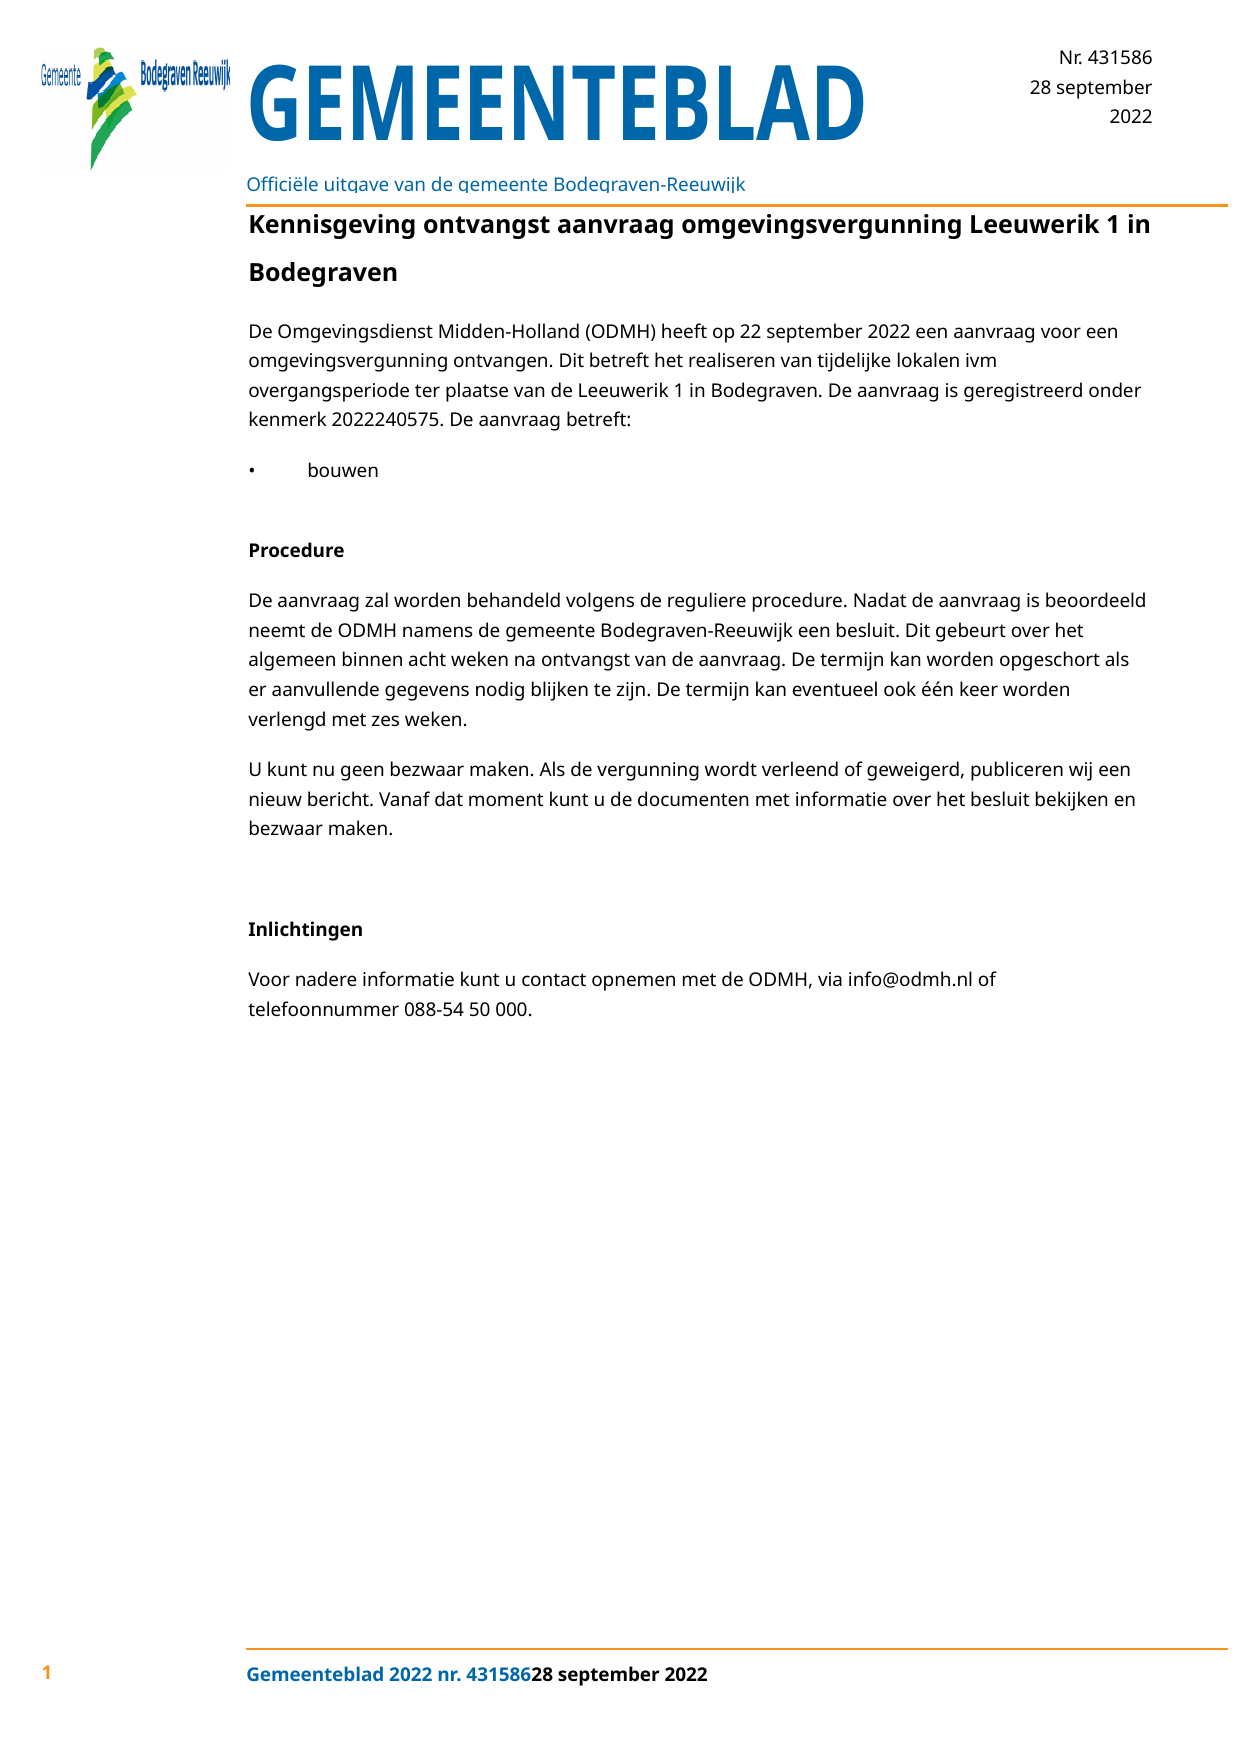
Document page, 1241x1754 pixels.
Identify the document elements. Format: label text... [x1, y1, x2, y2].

text Voor nadere informatie kunt u contact opnemen met de ODMH, via info@odmh.nl of telefoonnummer 088-54 50 000. [248, 967, 1152, 1022]
text Inlichtingen [248, 916, 1152, 942]
text Procedure [248, 537, 1152, 563]
text De Omgevingsdienst Midden-Holland (ODMH) heeft op 22 september 2022 een aanvraag voor een omgevingsvergunning ontvangen. Dit betreft het realiseren van tijdelijke lokalen ivm overgangsperiode ter plaatse van de Leeuwerik 1 in Bodegraven. De aanvraag is geregistreerd onder kenmerk 2022240575. De aanvraag betreft: [248, 318, 1152, 432]
picture [41, 47, 231, 172]
text U kunt nu geen bezwaar maken. Als de vergunning wordt verleend of geweigerd, publiceren wij een nieuw bericht. Vanaf dat moment kunt u de documenten met informatie over het besluit bekijken en bezwaar maken. [248, 756, 1152, 841]
text De aanvraag zal worden behandeld volgens de reguliere procedure. Nadat de aanvraag is beoordeeld neemt de ODMH namens de gemeente Bodegraven-Reeuwijk een besluit. Dit gebeurt over het algemeen binnen acht weken na ontvangst van de aanvraag. De termijn kan worden opgeschort als er aanvullende gegevens nodig blijken te zijn. De termijn kan eventueel ook één keer worden verlengd met zes weken. [248, 587, 1152, 732]
list bouwen [248, 457, 1152, 483]
text Kennisgeving ontvangst aanvraag omgevingsvergunning Leeuwerik 1 in Bodegraven [248, 207, 1152, 288]
